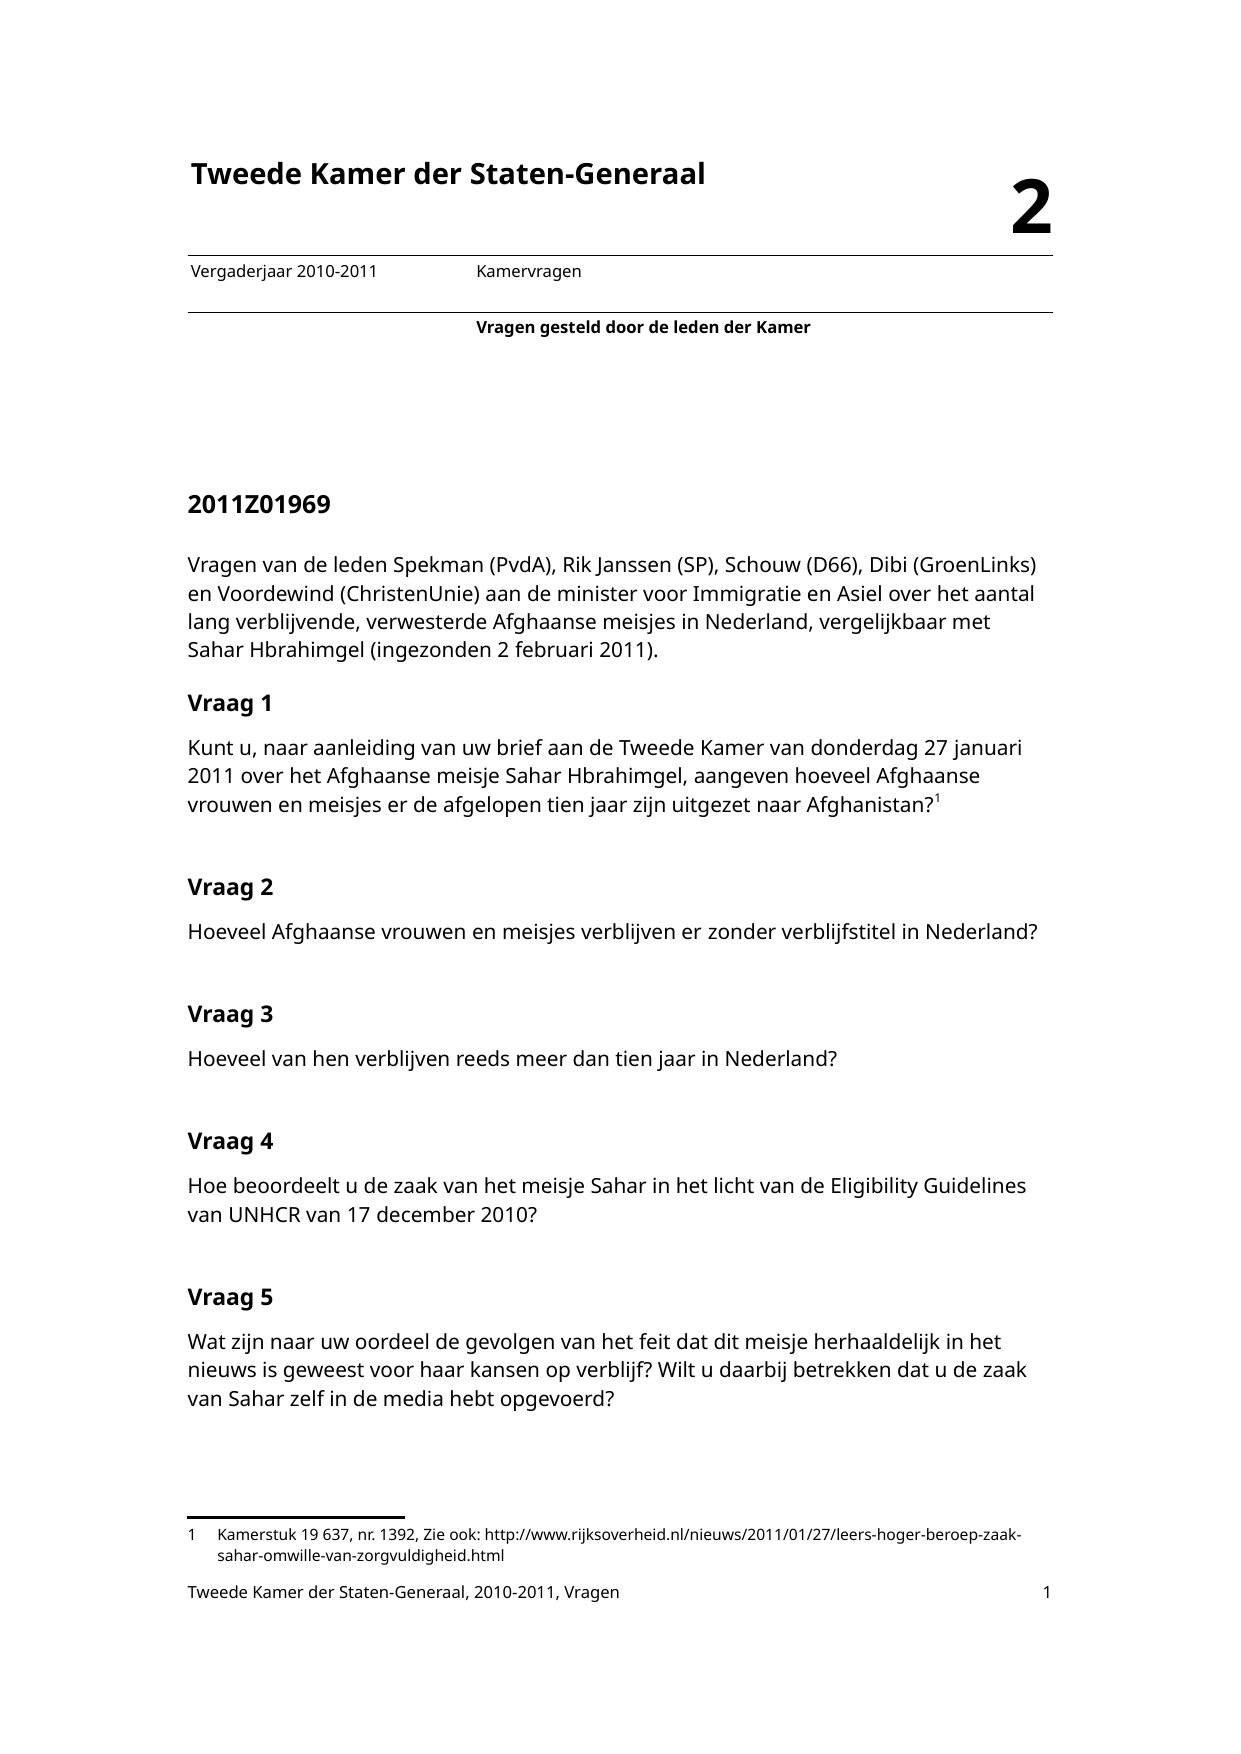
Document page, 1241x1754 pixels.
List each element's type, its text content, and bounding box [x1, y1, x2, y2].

subtitle Vraag 1 [187, 687, 1053, 718]
subtitle Vraag 4 [187, 1125, 1053, 1156]
text Wat zijn naar uw oordeel de gevolgen van het feit dat dit meisje herhaaldelijk in het nieuws is geweest voor haar kansen op verblijf? Wilt u daarbij betrekken dat u de zaak van Sahar zelf in de media hebt opgevoerd? [187, 1327, 1053, 1412]
subtitle Vraag 3 [187, 998, 1053, 1029]
table_cell [188, 313, 473, 339]
table_cell Vergaderjaar 2010-2011 [188, 256, 473, 312]
table_cell Kamervragen [473, 256, 1053, 312]
text Kamerstuk 19 637, nr. 1392, Zie ook: http://www.rijksoverheid.nl/nieuws/2011/01/27/leers-hoger-beroep-zaak-sahar-omwille-van-zorgvuldigheid.html [187, 1481, 1053, 1566]
subtitle Vraag 2 [187, 871, 1053, 902]
table_header 2 [880, 150, 1053, 255]
text 2011Z01969 [187, 487, 1053, 521]
subtitle Vraag 5 [187, 1281, 1053, 1312]
text Kunt u, naar aanleiding van uw brief aan de Tweede Kamer van donderdag 27 januari 2011 over het Afghaanse meisje Sahar Hbrahimgel, aangeven hoeveel Afghaanse vrouwen en meisjes er de afgelopen tien jaar zijn uitgezet naar Afghanistan? [187, 733, 1053, 818]
text Hoeveel Afghaanse vrouwen en meisjes verblijven er zonder verblijfstitel in Nederland? [187, 917, 1053, 945]
text Vragen van de leden Spekman (PvdA), Rik Janssen (SP), Schouw (D66), Dibi (GroenLinks) en Voordewind (ChristenUnie) aan de minister voor Immigratie en Asiel over het aantal lang verblijvende, verwesterde Afghaanse meisjes in Nederland, vergelijkbaar met Sahar Hbrahimgel (ingezonden 2 februari 2011). [187, 550, 1053, 664]
text Hoeveel van hen verblijven reeds meer dan tien jaar in Nederland? [187, 1044, 1053, 1072]
table_header Tweede Kamer der Staten-Generaal [188, 150, 879, 255]
table_cell Vragen gesteld door de leden der Kamer [473, 313, 1053, 339]
text Hoe beoordeelt u de zaak van het meisje Sahar in het licht van de Eligibility Guidelines van UNHCR van 17 december 2010? [187, 1171, 1053, 1228]
